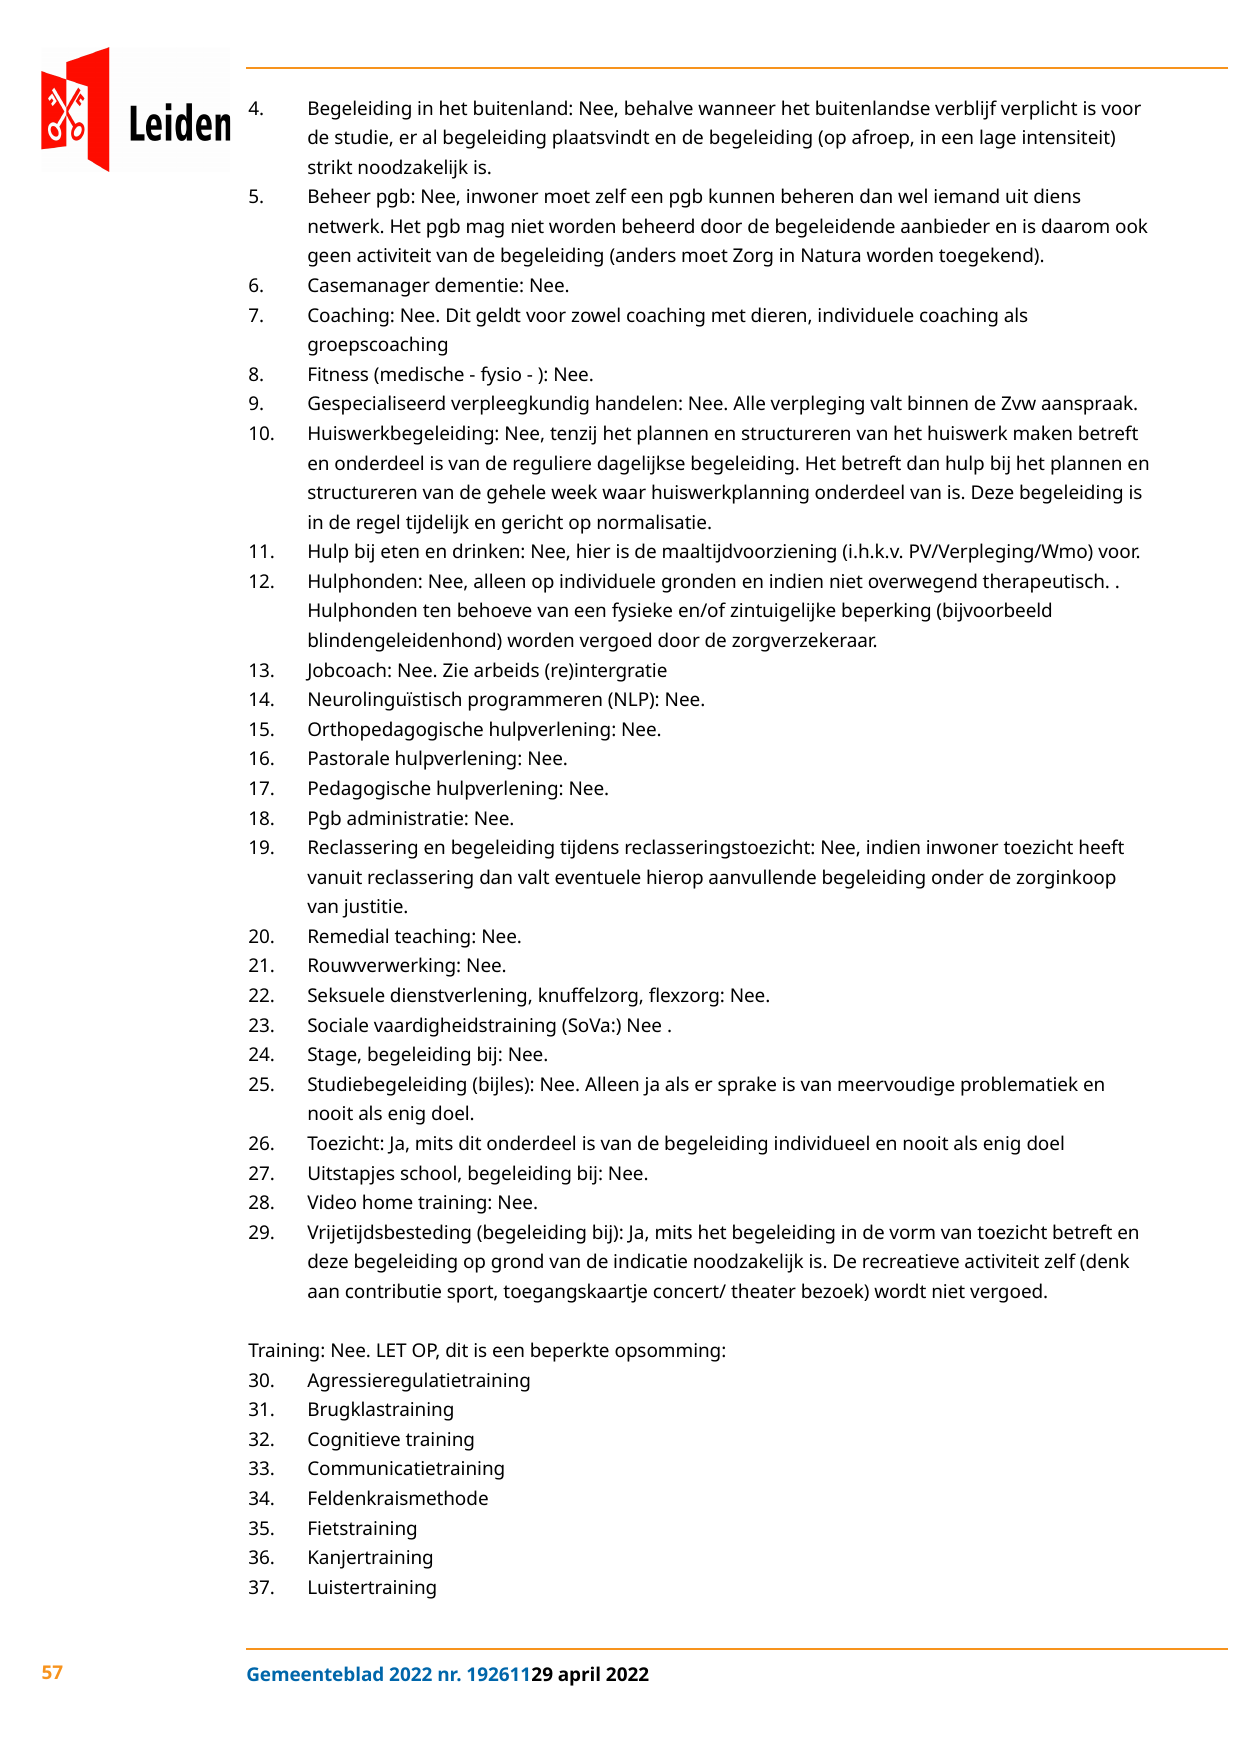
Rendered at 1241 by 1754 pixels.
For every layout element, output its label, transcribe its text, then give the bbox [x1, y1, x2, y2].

list Neurolinguïstisch programmeren (NLP): Nee. [248, 686, 1152, 712]
list Kanjertraining [248, 1544, 1152, 1570]
list Orthopedagogische hulpverlening: Nee. [248, 716, 1152, 742]
list Rouwverwerking: Nee. [248, 953, 1152, 978]
list Pedagogische hulpverlening: Nee. [248, 775, 1152, 801]
list Video home training: Nee. [248, 1189, 1152, 1215]
list Remedial teaching: Nee. [248, 923, 1152, 949]
list Brugklastraining [248, 1396, 1152, 1422]
list Feldenkraismethode [248, 1485, 1152, 1511]
list Sociale vaardigheidstraining (SoVa:) Nee . [248, 1012, 1152, 1038]
text Training: Nee. LET OP, dit is een beperkte opsomming: [248, 1337, 1152, 1363]
list Reclassering en begeleiding tijdens reclasseringstoezicht: Nee, indien inwoner toezicht heeft vanuit reclassering dan valt eventuele hierop aanvullende begeleiding onder de zorginkoop van justitie. [248, 834, 1152, 919]
list Jobcoach: Nee. Zie arbeids (re)intergratie [248, 657, 1152, 683]
list Begeleiding in het buitenland: Nee, behalve wanneer het buitenlandse verblijf verplicht is voor de studie, er al begeleiding plaatsvindt en de begeleiding (op afroep, in een lage intensiteit) strikt noodzakelijk is. [248, 95, 1152, 180]
list Fietstraining [248, 1515, 1152, 1541]
list Luistertraining [248, 1574, 1152, 1600]
list Studiebegeleiding (bijles): Nee. Alleen ja als er sprake is van meervoudige problematiek en nooit als enig doel. [248, 1071, 1152, 1126]
list Communicatietraining [248, 1456, 1152, 1481]
list Hulphonden: Nee, alleen op individuele gronden en indien niet overwegend therapeutisch. . Hulphonden ten behoeve van een fysieke en/of zintuigelijke beperking (bijvoorbeeld blindengeleidenhond) worden vergoed door de zorgverzekeraar. [248, 568, 1152, 653]
list Fitness (medische - fysio - ): Nee. [248, 361, 1152, 387]
list Pastorale hulpverlening: Nee. [248, 746, 1152, 771]
list Cognitieve training [248, 1426, 1152, 1452]
list Vrijetijdsbesteding (begeleiding bij): Ja, mits het begeleiding in de vorm van toezicht betreft en deze begeleiding op grond van de indicatie noodzakelijk is. De recreatieve activiteit zelf (denk aan contributie sport, toegangskaartje concert/ theater bezoek) wordt niet vergoed. [248, 1219, 1152, 1304]
list Uitstapjes school, begeleiding bij: Nee. [248, 1160, 1152, 1186]
picture [41, 47, 231, 172]
list Hulp bij eten en drinken: Nee, hier is de maaltijdvoorziening (i.h.k.v. PV/Verpleging/Wmo) voor. [248, 538, 1152, 564]
list Casemanager dementie: Nee. [248, 272, 1152, 298]
list Beheer pgb: Nee, inwoner moet zelf een pgb kunnen beheren dan wel iemand uit diens netwerk. Het pgb mag niet worden beheerd door de begeleidende aanbieder en is daarom ook geen activiteit van de begeleiding (anders moet Zorg in Natura worden toegekend). [248, 183, 1152, 268]
list Toezicht: Ja, mits dit onderdeel is van de begeleiding individueel en nooit als enig doel [248, 1130, 1152, 1156]
list Huiswerkbegeleiding: Nee, tenzij het plannen en structureren van het huiswerk maken betreft en onderdeel is van de reguliere dagelijkse begeleiding. Het betreft dan hulp bij het plannen en structureren van de gehele week waar huiswerkplanning onderdeel van is. Deze begeleiding is in de regel tijdelijk en gericht op normalisatie. [248, 420, 1152, 535]
list Pgb administratie: Nee. [248, 805, 1152, 831]
list Stage, begeleiding bij: Nee. [248, 1041, 1152, 1067]
list Seksuele dienstverlening, knuffelzorg, flexzorg: Nee. [248, 982, 1152, 1008]
list Coaching: Nee. Dit geldt voor zowel coaching met dieren, individuele coaching als groepscoaching [248, 302, 1152, 357]
list Agressieregulatietraining [248, 1367, 1152, 1393]
list Gespecialiseerd verpleegkundig handelen: Nee. Alle verpleging valt binnen de Zvw aanspraak. [248, 391, 1152, 416]
